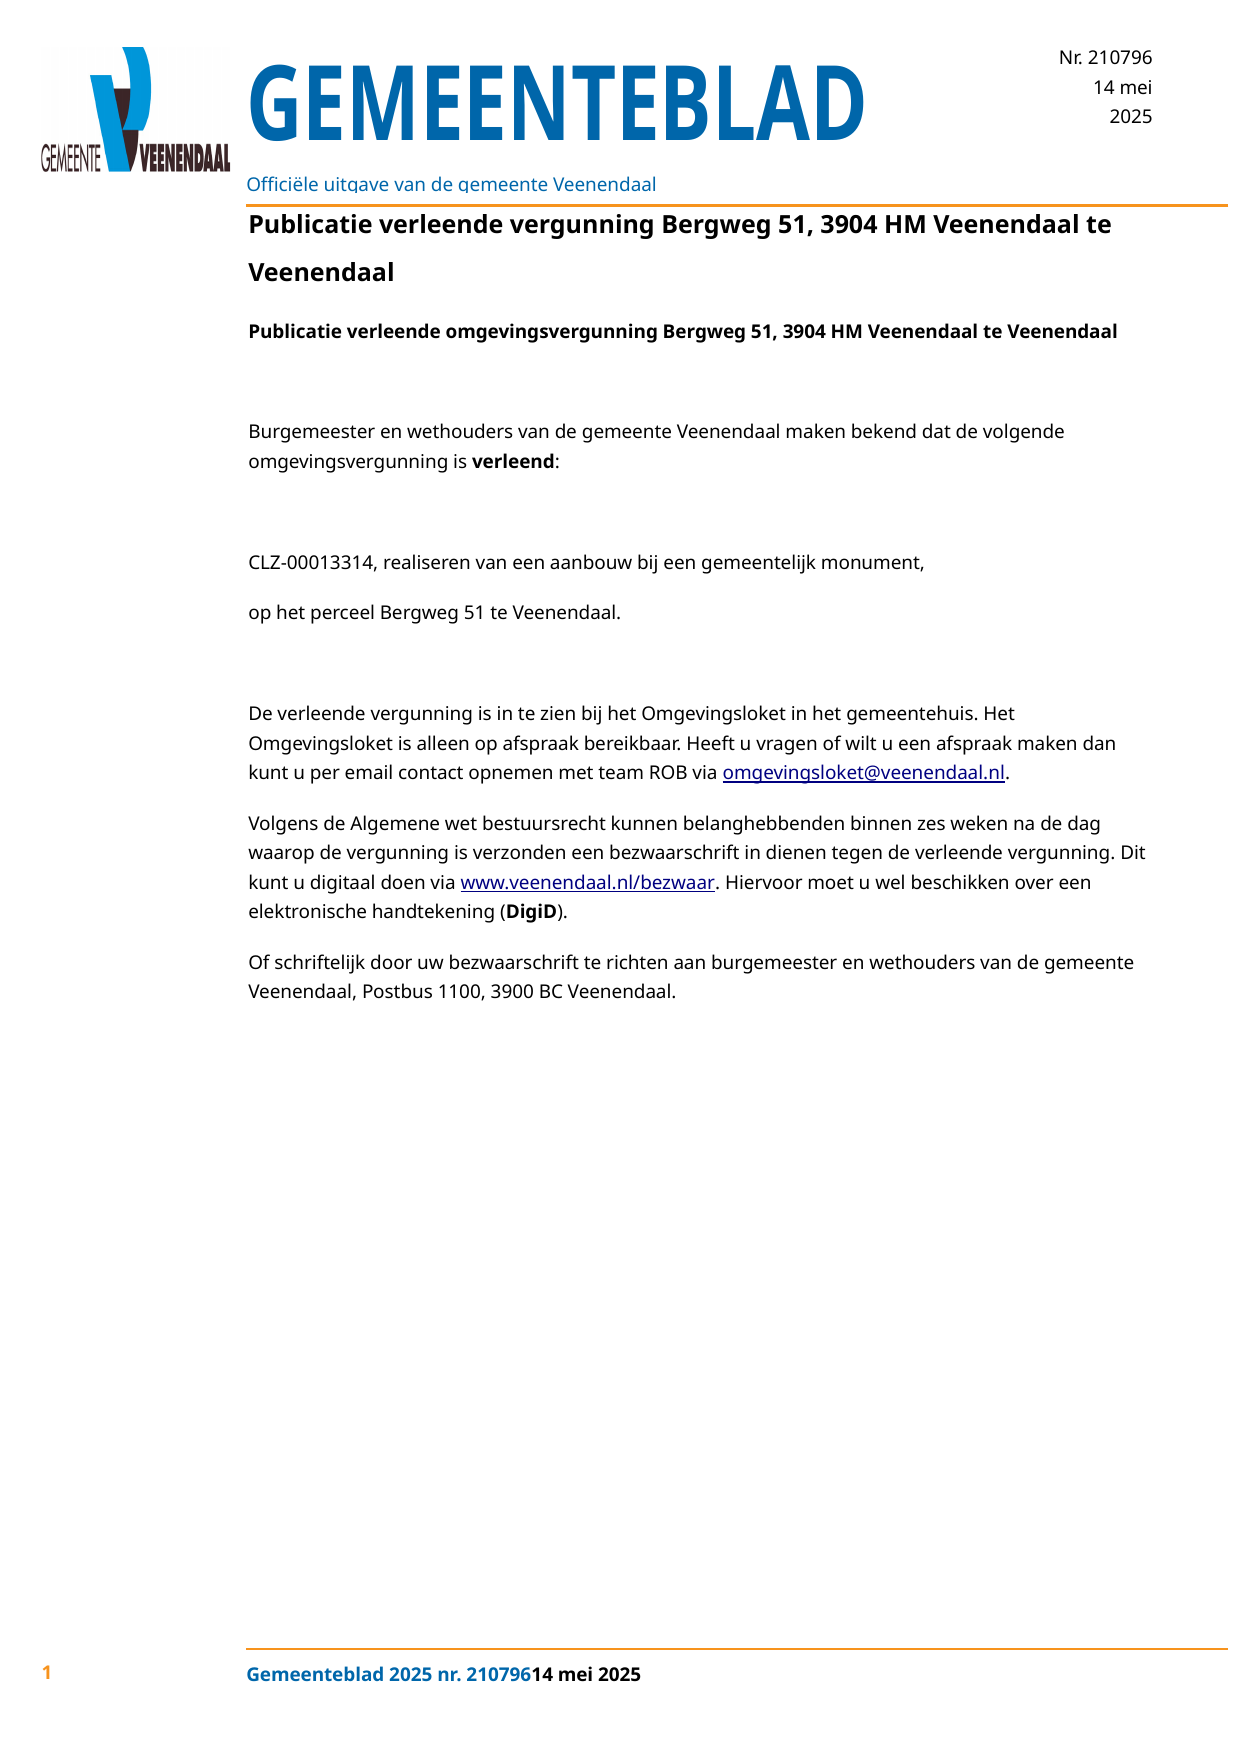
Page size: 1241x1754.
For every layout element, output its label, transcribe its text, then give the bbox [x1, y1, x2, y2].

text De verleende vergunning is in te zien bij het Omgevingsloket in het gemeentehuis. Het Omgevingsloket is alleen op afspraak bereikbaar. Heeft u vragen of wilt u een afspraak maken dan kunt u per email contact opnemen met team ROB via omgevingsloket@veenendaal.nl. [248, 700, 1152, 785]
text op het perceel Bergweg 51 te Veenendaal. [248, 599, 1152, 625]
text CLZ-00013314, realiseren van een aanbouw bij een gemeentelijk monument, [248, 549, 1152, 575]
text Of schriftelijk door uw bezwaarschrift te richten aan burgemeester en wethouders van de gemeente Veenendaal, Postbus 1100, 3900 BC Veenendaal. [248, 949, 1152, 1004]
text Publicatie verleende vergunning Bergweg 51, 3904 HM Veenendaal te Veenendaal [248, 207, 1152, 288]
text Volgens de Algemene wet bestuursrecht kunnen belanghebbenden binnen zes weken na de dag waarop de vergunning is verzonden een bezwaarschrift in dienen tegen de verleende vergunning. Dit kunt u digitaal doen via www.veenendaal.nl/bezwaar. Hiervoor moet u wel beschikken over een elektronische handtekening (DigiD). [248, 810, 1152, 924]
picture [41, 47, 130, 172]
text Burgemeester en wethouders van de gemeente Veenendaal maken bekend dat de volgende omgevingsvergunning is verleend: [248, 419, 1152, 474]
text Publicatie verleende omgevingsvergunning Bergweg 51, 3904 HM Veenendaal te Veenendaal [248, 318, 1152, 344]
picture [123, 47, 231, 172]
